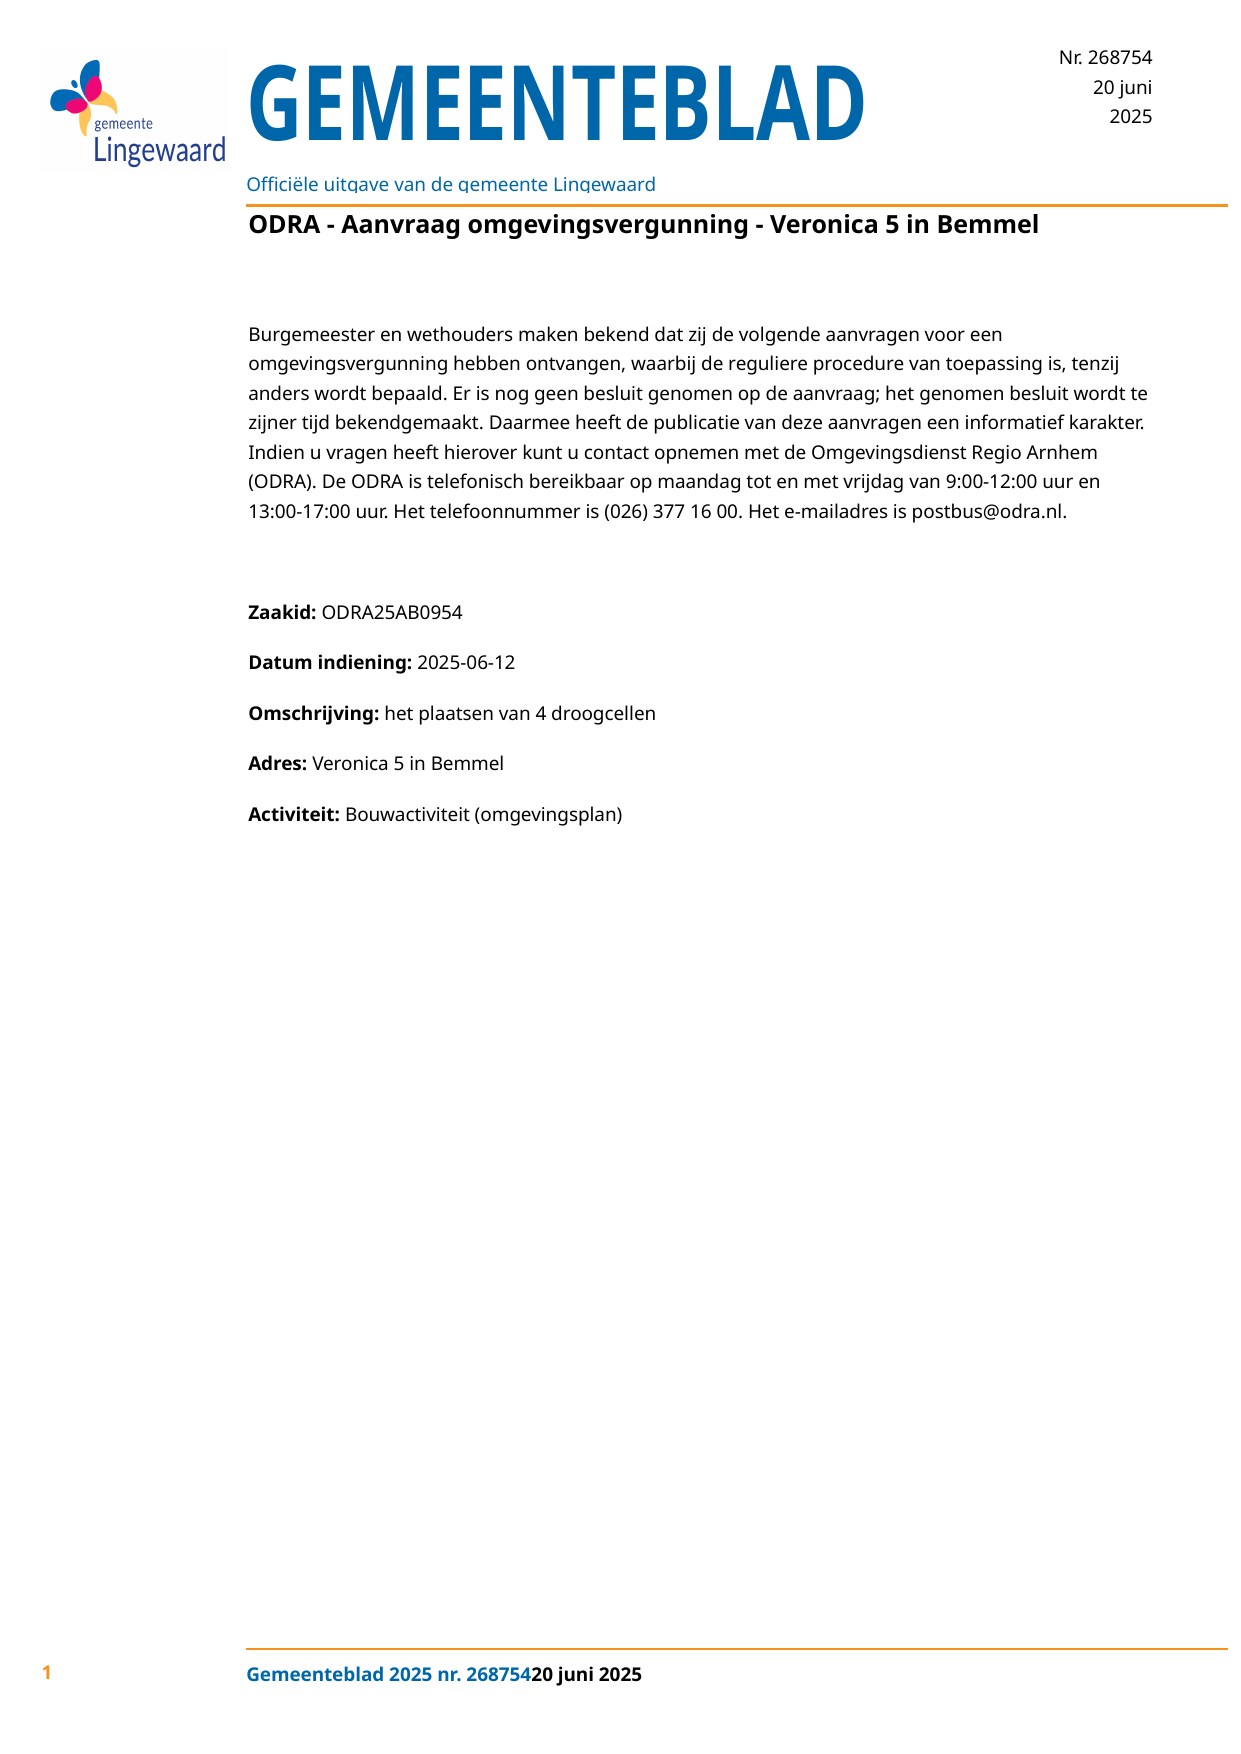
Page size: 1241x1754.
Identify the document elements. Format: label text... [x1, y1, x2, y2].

text Zaakid: ODRA25AB0954 [248, 599, 1152, 625]
text Burgemeester en wethouders maken bekend dat zij de volgende aanvragen voor een omgevingsvergunning hebben ontvangen, waarbij de reguliere procedure van toepassing is, tenzij anders wordt bepaald. Er is nog geen besluit genomen op de aanvraag; het genomen besluit wordt te zijner tijd bekendgemaakt. Daarmee heeft de publicatie van deze aanvragen een informatief karakter. Indien u vragen heeft hierover kunt u contact opnemen met de Omgevingsdienst Regio Arnhem (ODRA). De ODRA is telefonisch bereikbaar op maandag tot en met vrijdag van 9:00-12:00 uur en 13:00-17:00 uur. Het telefoonnummer is (026) 377 16 00. Het e-mailadres is postbus@odra.nl. [248, 321, 1152, 524]
picture [41, 47, 231, 172]
text ODRA - Aanvraag omgevingsvergunning - Veronica 5 in Bemmel [248, 207, 1152, 241]
text Omschrijving: het plaatsen van 4 droogcellen [248, 700, 1152, 726]
text Adres: Veronica 5 in Bemmel [248, 750, 1152, 776]
text Activiteit: Bouwactiviteit (omgevingsplan) [248, 801, 1152, 826]
text Datum indiening: 2025-06-12 [248, 649, 1152, 675]
